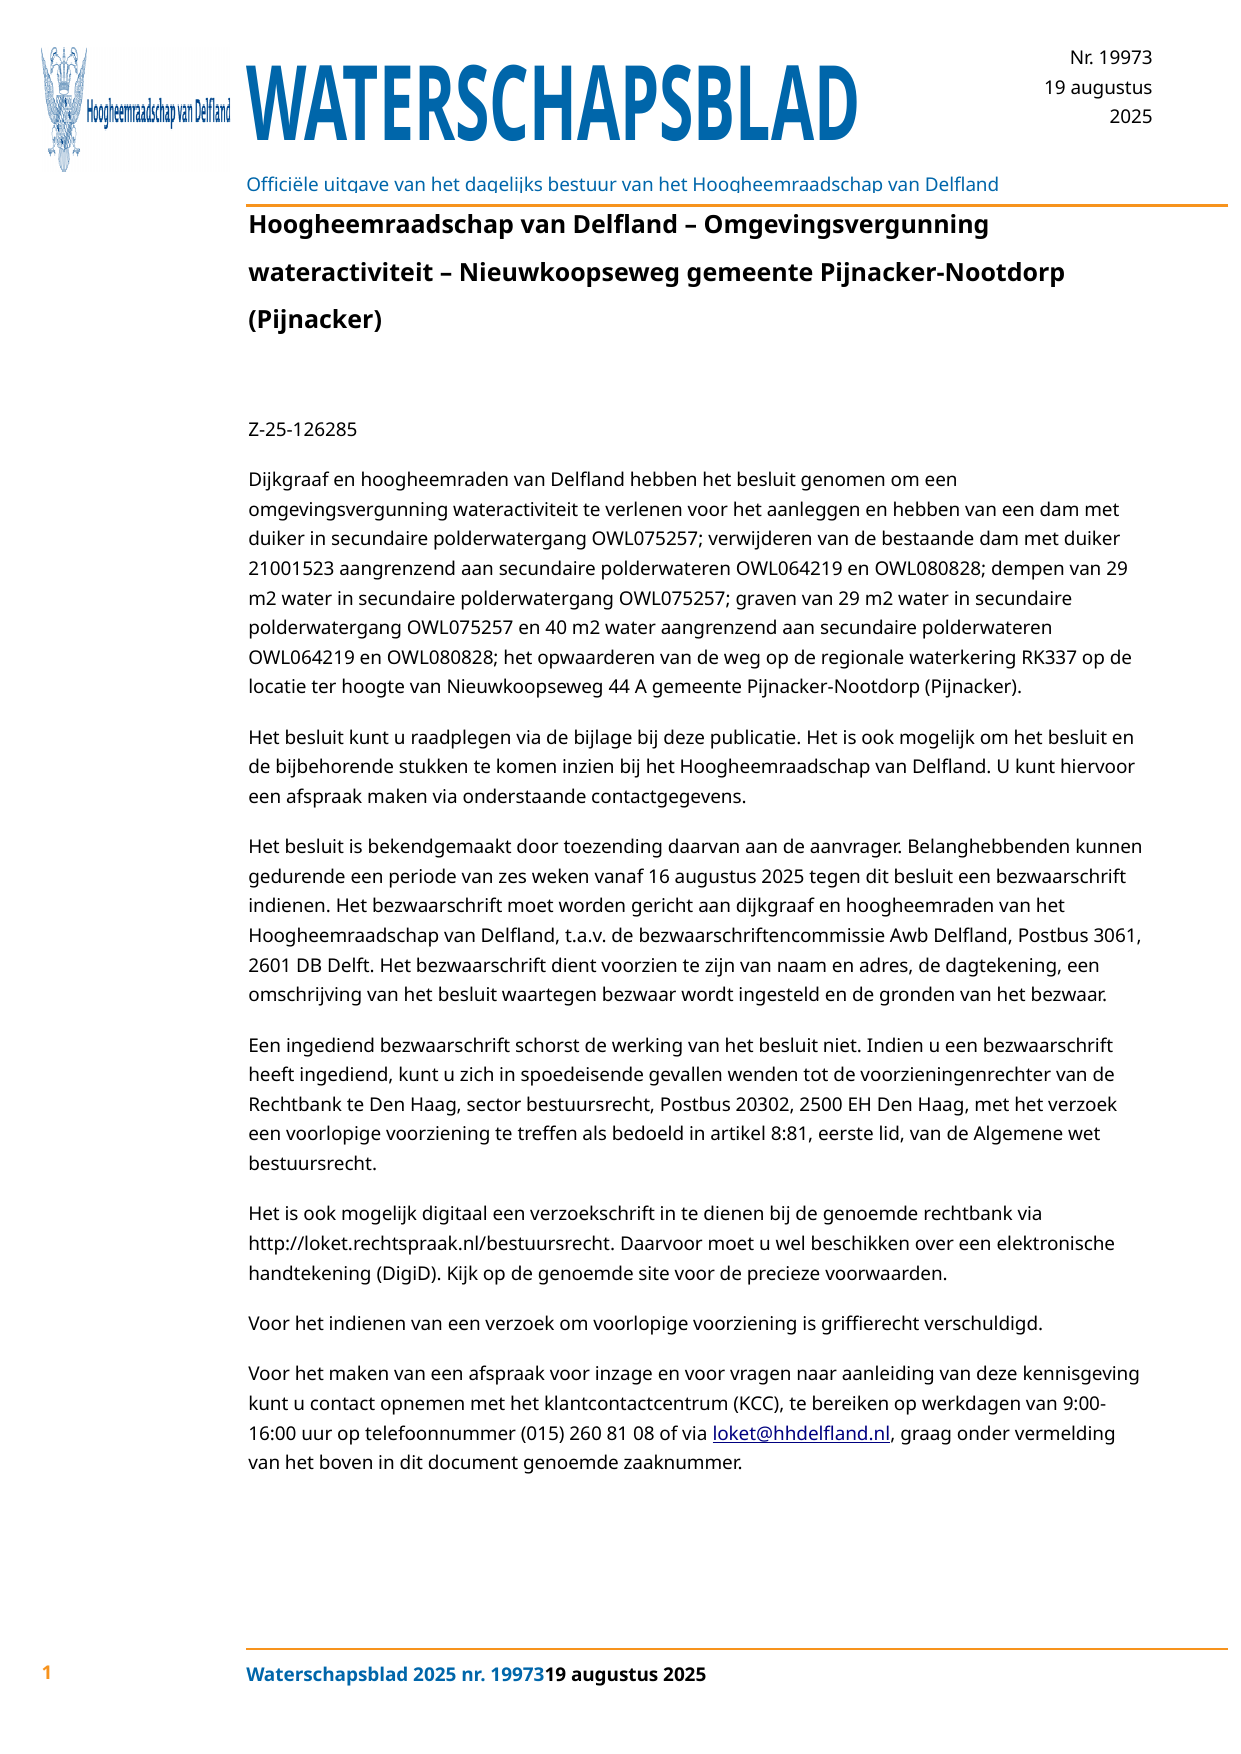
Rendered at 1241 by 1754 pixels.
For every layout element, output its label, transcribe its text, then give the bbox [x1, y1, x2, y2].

picture [41, 47, 231, 172]
text Een ingediend bezwaarschrift schorst de werking van het besluit niet. Indien u een bezwaarschrift heeft ingediend, kunt u zich in spoedeisende gevallen wenden tot de voorzieningenrechter van de Rechtbank te Den Haag, sector bestuursrecht, Postbus 20302, 2500 EH Den Haag, met het verzoek een voorlopige voorziening te treffen als bedoeld in artikel 8:81, eerste lid, van de Algemene wet bestuursrecht. [248, 1032, 1152, 1176]
text Voor het maken van een afspraak voor inzage en voor vragen naar aanleiding van deze kennisgeving kunt u contact opnemen met het klantcontactcentrum (KCC), te bereiken op werkdagen van 9:00-16:00 uur op telefoonnummer (015) 260 81 08 of via loket@hhdelfland.nl, graag onder vermelding van het boven in dit document genoemde zaaknummer. [248, 1361, 1152, 1475]
text Dijkgraaf en hoogheemraden van Delfland hebben het besluit genomen om een omgevingsvergunning wateractiviteit te verlenen voor het aanleggen en hebben van een dam met duiker in secundaire polderwatergang OWL075257; verwijderen van de bestaande dam met duiker 21001523 aangrenzend aan secundaire polderwateren OWL064219 en OWL080828; dempen van 29 m2 water in secundaire polderwatergang OWL075257; graven van 29 m2 water in secundaire polderwatergang OWL075257 en 40 m2 water aangrenzend aan secundaire polderwateren OWL064219 en OWL080828; het opwaarderen van de weg op de regionale waterkering RK337 op de locatie ter hoogte van Nieuwkoopseweg 44 A gemeente Pijnacker-Nootdorp (Pijnacker). [248, 466, 1152, 699]
text Voor het indienen van een verzoek om voorlopige voorziening is griffierecht verschuldigd. [248, 1310, 1152, 1336]
text Z-25-126285 [248, 416, 1152, 442]
text Het besluit is bekendgemaakt door toezending daarvan aan de aanvrager. Belanghebbenden kunnen gedurende een periode van zes weken vanaf 16 augustus 2025 tegen dit besluit een bezwaarschrift indienen. Het bezwaarschrift moet worden gericht aan dijkgraaf en hoogheemraden van het Hoogheemraadschap van Delfland, t.a.v. de bezwaarschriftencommissie Awb Delfland, Postbus 3061, 2601 DB Delft. Het bezwaarschrift dient voorzien te zijn van naam en adres, de dagtekening, een omschrijving van het besluit waartegen bezwaar wordt ingesteld en de gronden van het bezwaar. [248, 833, 1152, 1007]
text Hoogheemraadschap van Delfland – Omgevingsvergunning wateractiviteit – Nieuwkoopseweg gemeente Pijnacker-Nootdorp (Pijnacker) [248, 207, 1152, 336]
text Het is ook mogelijk digitaal een verzoekschrift in te dienen bij de genoemde rechtbank via http://loket.rechtspraak.nl/bestuursrecht. Daarvoor moet u wel beschikken over een elektronische handtekening (DigiD). Kijk op de genoemde site voor de precieze voorwaarden. [248, 1201, 1152, 1285]
text Het besluit kunt u raadplegen via de bijlage bij deze publicatie. Het is ook mogelijk om het besluit en de bijbehorende stukken te komen inzien bij het Hoogheemraadschap van Delfland. U kunt hiervoor een afspraak maken via onderstaande contactgegevens. [248, 724, 1152, 809]
